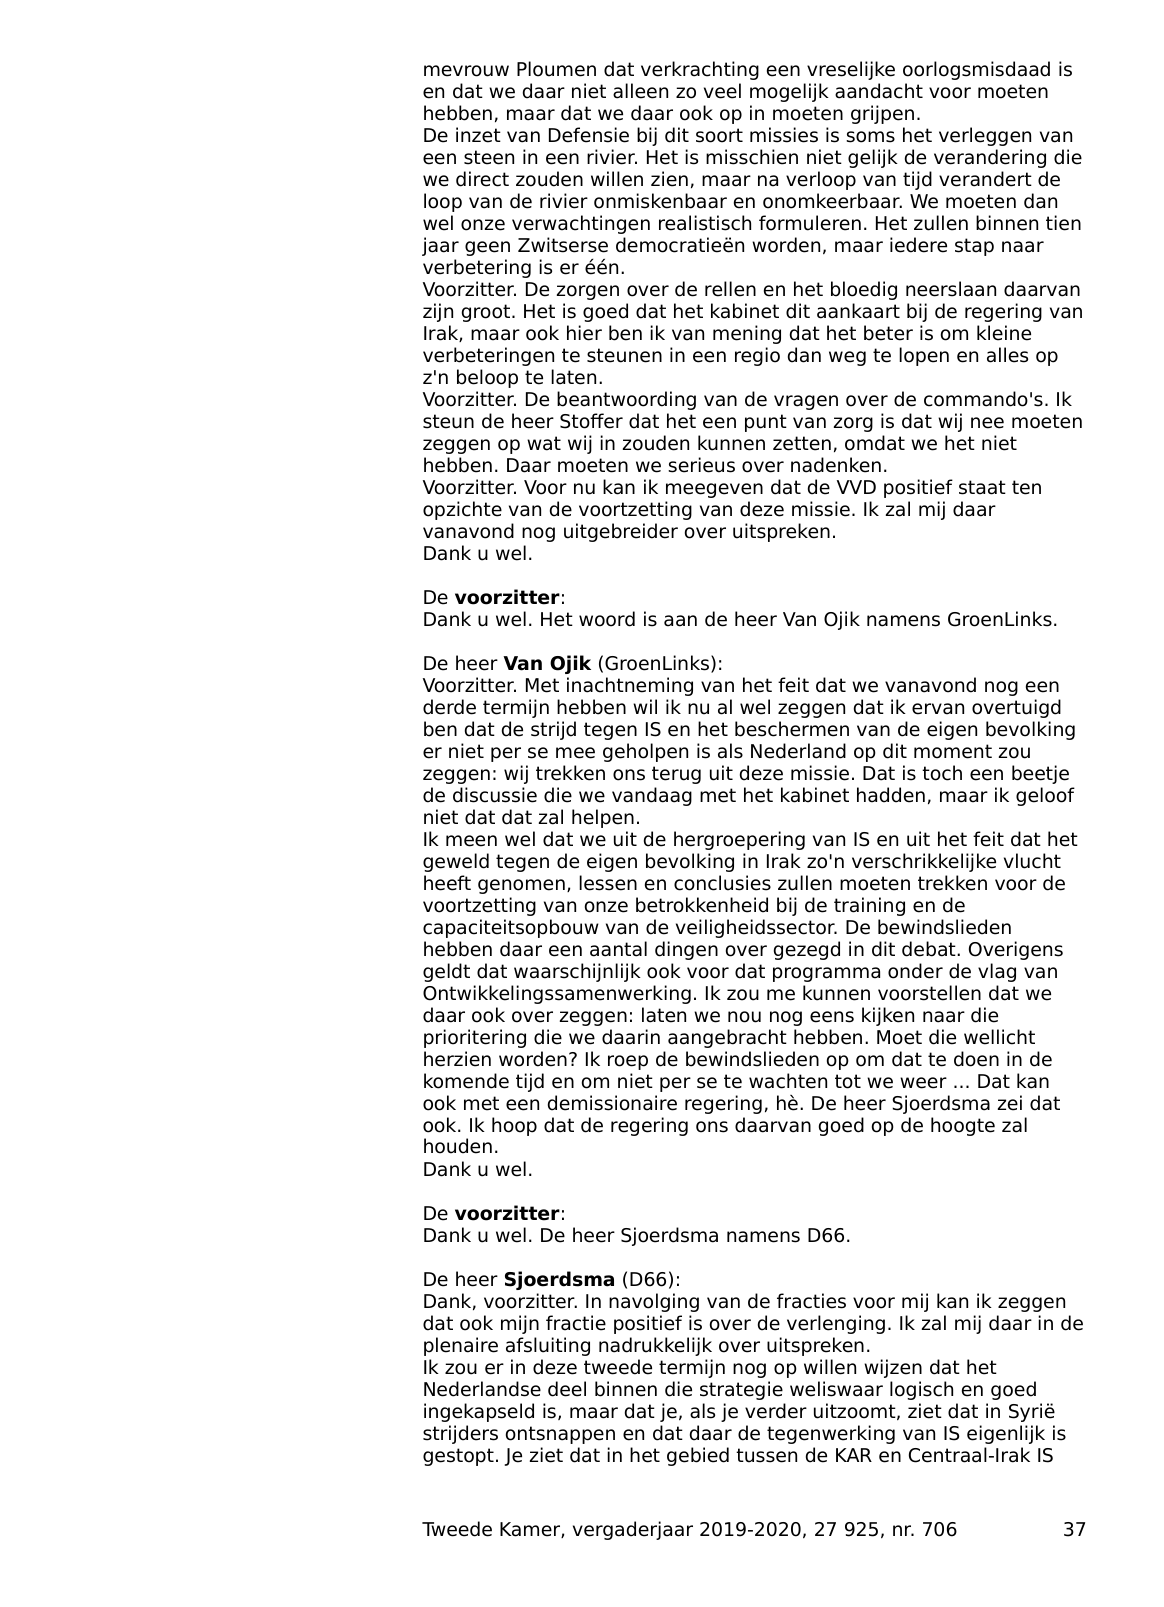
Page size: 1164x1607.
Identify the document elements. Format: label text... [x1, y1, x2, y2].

text Voorzitter. De zorgen over de rellen en het bloedig neerslaan daarvan zijn groot. Het is goed dat het kabinet dit aankaart bij de regering van Irak, maar ook hier ben ik van mening dat het beter is om kleine verbeteringen te steunen in een regio dan weg te lopen en alles op z'n beloop te laten. [422, 279, 1087, 389]
text Voorzitter. Met inachtneming van het feit dat we vanavond nog een derde termijn hebben wil ik nu al wel zeggen dat ik ervan overtuigd ben dat de strijd tegen IS en het beschermen van de eigen bevolking er niet per se mee geholpen is als Nederland op dit moment zou zeggen: wij trekken ons terug uit deze missie. Dat is toch een beetje de discussie die we vandaag met het kabinet hadden, maar ik geloof niet dat dat zal helpen. [422, 675, 1087, 829]
text De inzet van Defensie bij dit soort missies is soms het verleggen van een steen in een rivier. Het is misschien niet gelijk de verandering die we direct zouden willen zien, maar na verloop van tijd verandert de loop van de rivier onmiskenbaar en onomkeerbaar. We moeten dan wel onze verwachtingen realistisch formuleren. Het zullen binnen tien jaar geen Zwitserse democratieën worden, maar iedere stap naar verbetering is er één. [422, 125, 1087, 279]
text Ik meen wel dat we uit de hergroepering van IS en uit het feit dat het geweld tegen de eigen bevolking in Irak zo'n verschrikkelijke vlucht heeft genomen, lessen en conclusies zullen moeten trekken voor de voortzetting van onze betrokkenheid bij de training en de capaciteitsopbouw van de veiligheidssector. De bewindslieden hebben daar een aantal dingen over gezegd in dit debat. Overigens geldt dat waarschijnlijk ook voor dat programma onder de vlag van Ontwikkelingssamenwerking. Ik zou me kunnen voorstellen dat we daar ook over zeggen: laten we nou nog eens kijken naar die prioritering die we daarin aangebracht hebben. Moet die wellicht herzien worden? Ik roep de bewindslieden op om dat te doen in de komende tijd en om niet per se te wachten tot we weer ... Dat kan ook met een demissionaire regering, hè. De heer Sjoerdsma zei dat ook. Ik hoop dat de regering ons daarvan goed op de hoogte zal houden. [422, 829, 1087, 1158]
text Dank u wel. [422, 543, 1087, 564]
text De voorzitter: [422, 587, 1087, 609]
text Dank u wel. De heer Sjoerdsma namens D66. [422, 1224, 1087, 1247]
text Dank u wel. Het woord is aan de heer Van Ojik namens GroenLinks. [422, 609, 1087, 631]
text Dank, voorzitter. In navolging van de fracties voor mij kan ik zeggen dat ook mijn fractie positief is over de verlenging. Ik zal mij daar in de plenaire afsluiting nadrukkelijk over uitspreken. [422, 1291, 1087, 1357]
text Voorzitter. De beantwoording van de vragen over de commando's. Ik steun de heer Stoffer dat het een punt van zorg is dat wij nee moeten zeggen op wat wij in zouden kunnen zetten, omdat we het niet hebben. Daar moeten we serieus over nadenken. [422, 389, 1087, 477]
text De heer Van Ojik (GroenLinks): [422, 653, 1087, 675]
text De voorzitter: [422, 1203, 1087, 1224]
text mevrouw Ploumen dat verkrachting een vreselijke oorlogsmisdaad is en dat we daar niet alleen zo veel mogelijk aandacht voor moeten hebben, maar dat we daar ook op in moeten grijpen. [422, 59, 1087, 125]
text Voorzitter. Voor nu kan ik meegeven dat de VVD positief staat ten opzichte van de voortzetting van deze missie. Ik zal mij daar vanavond nog uitgebreider over uitspreken. [422, 477, 1087, 543]
text Dank u wel. [422, 1158, 1087, 1180]
text De heer Sjoerdsma (D66): [422, 1269, 1087, 1291]
text Ik zou er in deze tweede termijn nog op willen wijzen dat het Nederlandse deel binnen die strategie weliswaar logisch en goed ingekapseld is, maar dat je, als je verder uitzoomt, ziet dat in Syrië strijders ontsnappen en dat daar de tegenwerking van IS eigenlijk is gestopt. Je ziet dat in het gebied tussen de KAR en Centraal-Irak IS [422, 1357, 1087, 1467]
